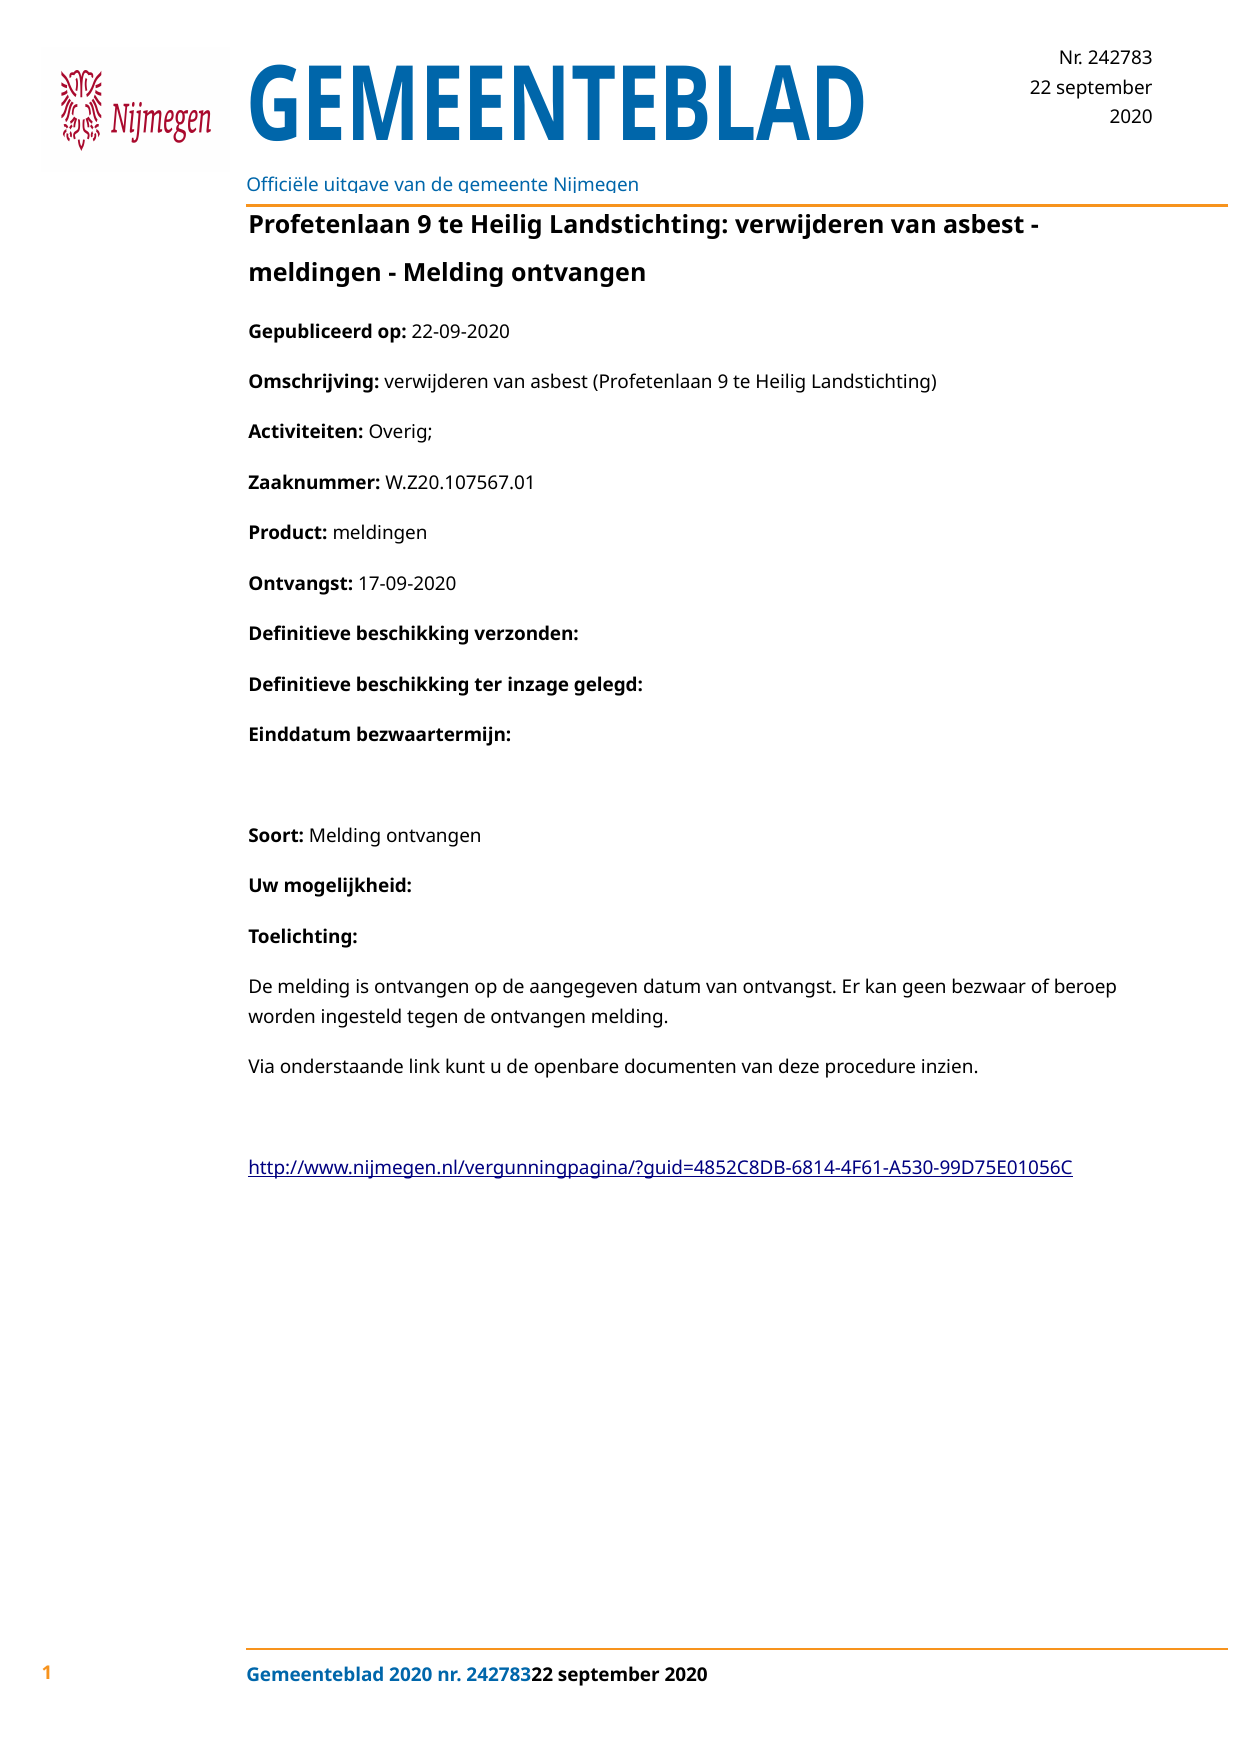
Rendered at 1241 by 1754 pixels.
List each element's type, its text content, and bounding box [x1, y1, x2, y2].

text Definitieve beschikking verzonden: [248, 620, 1152, 646]
text Ontvangst: 17-09-2020 [248, 570, 1152, 596]
text Omschrijving: verwijderen van asbest (Profetenlaan 9 te Heilig Landstichting) [248, 368, 1152, 394]
text Zaaknummer: W.Z20.107567.01 [248, 469, 1152, 495]
text Profetenlaan 9 te Heilig Landstichting: verwijderen van asbest - meldingen - Melding ontvangen [248, 207, 1152, 288]
text http://www.nijmegen.nl/vergunningpagina/?guid=4852C8DB-6814-4F61-A530-99D75E01056C [248, 1154, 1152, 1180]
text Product: meldingen [248, 519, 1152, 545]
text Activiteiten: Overig; [248, 419, 1152, 444]
text Uw mogelijkheid: [248, 872, 1152, 898]
text De melding is ontvangen op de aangegeven datum van ontvangst. Er kan geen bezwaar of beroep worden ingesteld tegen de ontvangen melding. [248, 973, 1152, 1029]
text Soort: Melding ontvangen [248, 822, 1152, 848]
picture [41, 47, 231, 172]
text Gepubliceerd op: 22-09-2020 [248, 318, 1152, 344]
text Definitieve beschikking ter inzage gelegd: [248, 671, 1152, 697]
text Via onderstaande link kunt u de openbare documenten van deze procedure inzien. [248, 1053, 1152, 1079]
text Einddatum bezwaartermijn: [248, 721, 1152, 747]
text Toelichting: [248, 923, 1152, 949]
